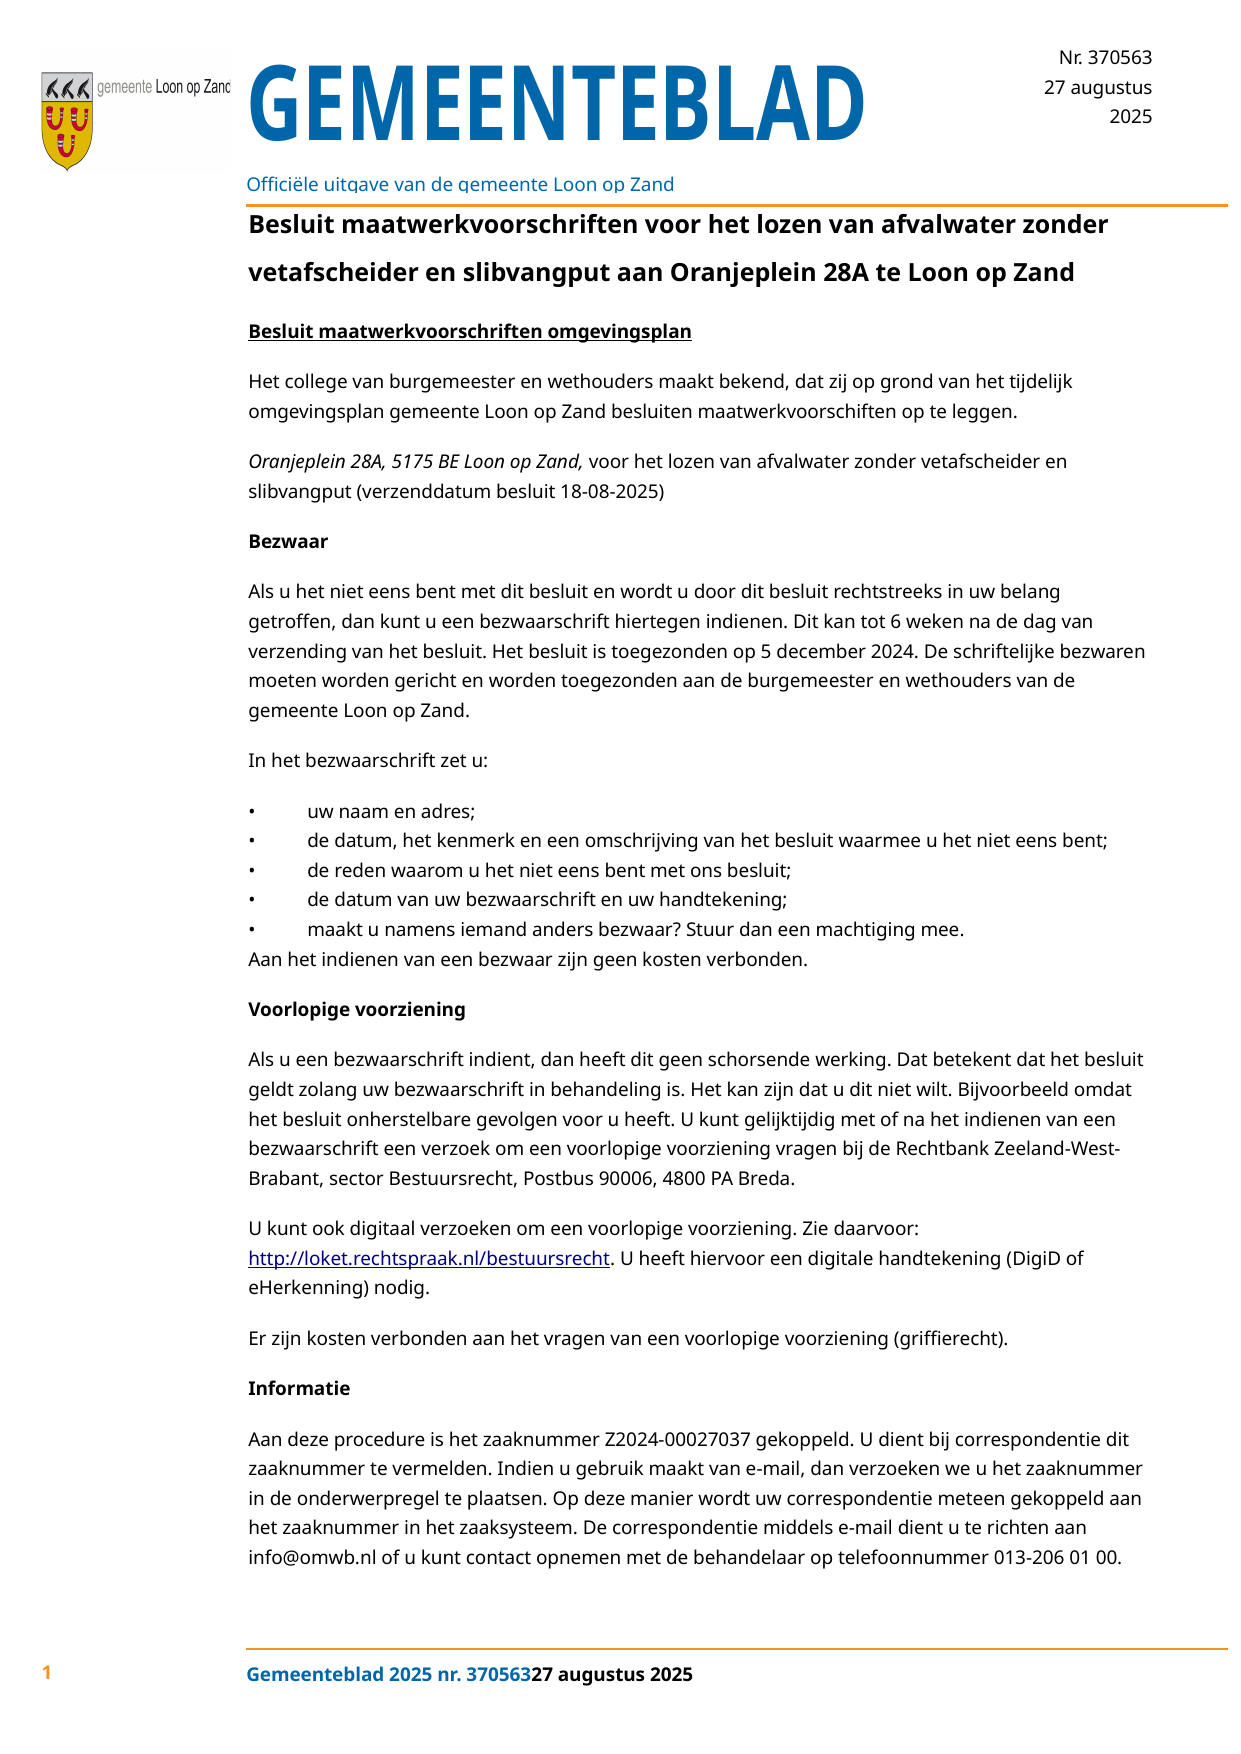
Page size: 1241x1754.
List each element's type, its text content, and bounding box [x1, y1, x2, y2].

text Besluit maatwerkvoorschriften omgevingsplan [248, 318, 1152, 344]
text Er zijn kosten verbonden aan het vragen van een voorlopige voorziening (griffierecht). [248, 1325, 1152, 1351]
text Informatie [248, 1375, 1152, 1401]
text U kunt ook digitaal verzoeken om een voorlopige voorziening. Zie daarvoor: http://loket.rechtspraak.nl/bestuursrecht. U heeft hiervoor een digitale handtekening (DigiD of eHerkenning) nodig. [248, 1215, 1152, 1300]
text Als u een bezwaarschrift indient, dan heeft dit geen schorsende werking. Dat betekent dat het besluit geldt zolang uw bezwaarschrift in behandeling is. Het kan zijn dat u dit niet wilt. Bijvoorbeeld omdat het besluit onherstelbare gevolgen voor u heeft. U kunt gelijktijdig met of na het indienen van een bezwaarschrift een verzoek om een voorlopige voorziening vragen bij de Rechtbank Zeeland-West-Brabant, sector Bestuursrecht, Postbus 90006, 4800 PA Breda. [248, 1047, 1152, 1191]
list de datum van uw bezwaarschrift en uw handtekening; [248, 887, 1152, 912]
list uw naam en adres; [248, 798, 1152, 824]
list maakt u namens iemand anders bezwaar? Stuur dan een machtiging mee. [248, 916, 1152, 942]
list de datum, het kenmerk en een omschrijving van het besluit waarmee u het niet eens bent; [248, 827, 1152, 853]
text Voorlopige voorziening [248, 996, 1152, 1022]
text Besluit maatwerkvoorschriften voor het lozen van afvalwater zonder vetafscheider en slibvangput aan Oranjeplein 28A te Loon op Zand [248, 207, 1152, 288]
text Oranjeplein 28A, 5175 BE Loon op Zand, voor het lozen van afvalwater zonder vetafscheider en slibvangput (verzenddatum besluit 18-08-2025) [248, 448, 1152, 504]
text Aan deze procedure is het zaaknummer Z2024-00027037 gekoppeld. U dient bij correspondentie dit zaaknummer te vermelden. Indien u gebruik maakt van e-mail, dan verzoeken we u het zaaknummer in de onderwerpregel te plaatsen. Op deze manier wordt uw correspondentie meteen gekoppeld aan het zaaknummer in het zaaksysteem. De correspondentie middels e-mail dient u te richten aan info@omwb.nl of u kunt contact opnemen met de behandelaar op telefoonnummer 013-206 01 00. [248, 1426, 1152, 1570]
text Bezwaar [248, 528, 1152, 554]
list de reden waarom u het niet eens bent met ons besluit; [248, 857, 1152, 883]
text Als u het niet eens bent met dit besluit en wordt u door dit besluit rechtstreeks in uw belang getroffen, dan kunt u een bezwaarschrift hiertegen indienen. Dit kan tot 6 weken na de dag van verzending van het besluit. Het besluit is toegezonden op 5 december 2024. De schriftelijke bezwaren moeten worden gericht en worden toegezonden aan de burgemeester en wethouders van de gemeente Loon op Zand. [248, 579, 1152, 723]
text Het college van burgemeester en wethouders maakt bekend, dat zij op grond van het tijdelijk omgevingsplan gemeente Loon op Zand besluiten maatwerkvoorschiften op te leggen. [248, 368, 1152, 424]
picture [41, 47, 231, 172]
text Aan het indienen van een bezwaar zijn geen kosten verbonden. [248, 946, 1152, 972]
text In het bezwaarschrift zet u: [248, 747, 1152, 773]
